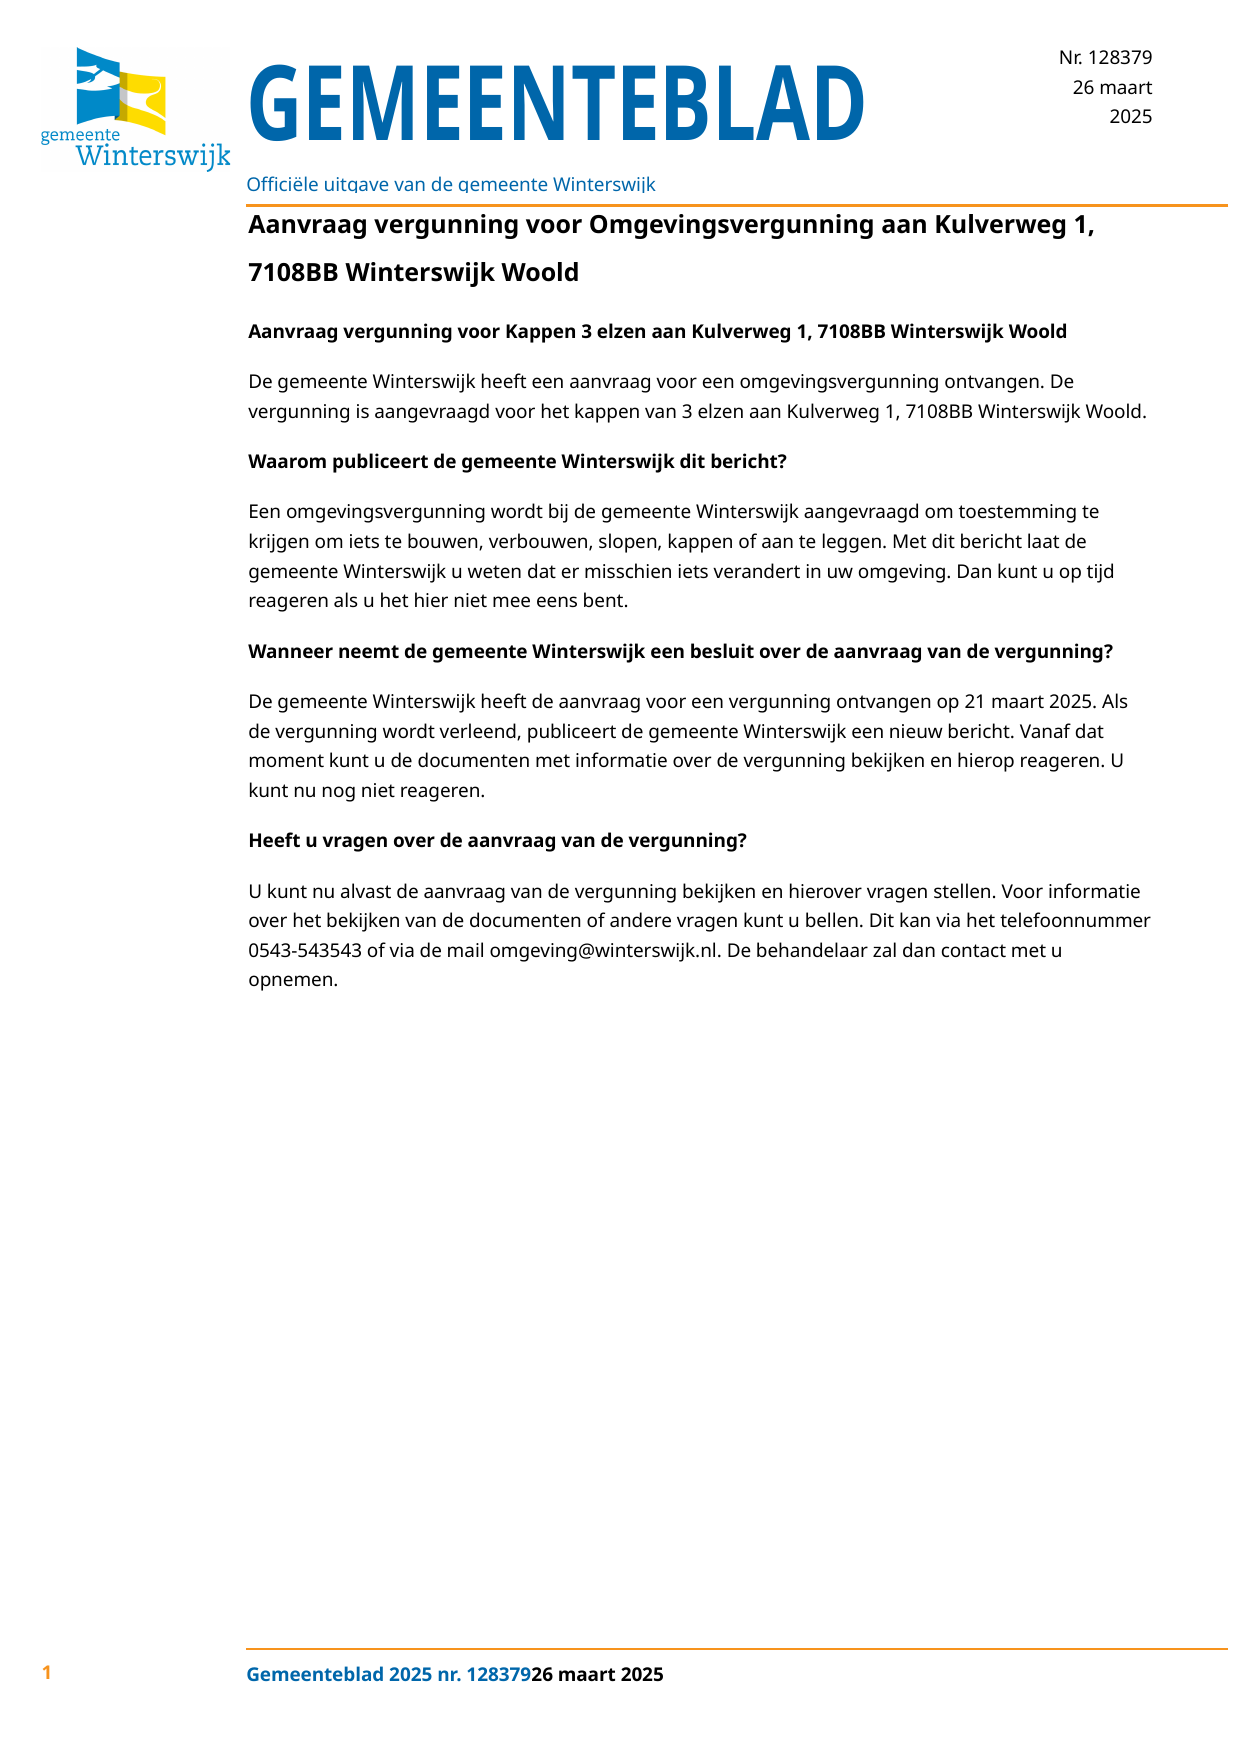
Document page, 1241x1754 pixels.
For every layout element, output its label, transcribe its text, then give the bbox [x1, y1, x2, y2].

picture [41, 47, 231, 172]
text De gemeente Winterswijk heeft een aanvraag voor een omgevingsvergunning ontvangen. De vergunning is aangevraagd voor het kappen van 3 elzen aan Kulverweg 1, 7108BB Winterswijk Woold. [248, 368, 1152, 424]
text De gemeente Winterswijk heeft de aanvraag voor een vergunning ontvangen op 21 maart 2025. Als de vergunning wordt verleend, publiceert de gemeente Winterswijk een nieuw bericht. Vanaf dat moment kunt u de documenten met informatie over de vergunning bekijken en hierop reageren. U kunt nu nog niet reageren. [248, 688, 1152, 803]
text Waarom publiceert de gemeente Winterswijk dit bericht? [248, 448, 1152, 474]
text Aanvraag vergunning voor Omgevingsvergunning aan Kulverweg 1, 7108BB Winterswijk Woold [248, 207, 1152, 288]
text Aanvraag vergunning voor Kappen 3 elzen aan Kulverweg 1, 7108BB Winterswijk Woold [248, 318, 1152, 344]
text Een omgevingsvergunning wordt bij de gemeente Winterswijk aangevraagd om toestemming te krijgen om iets te bouwen, verbouwen, slopen, kappen of aan te leggen. Met dit bericht laat de gemeente Winterswijk u weten dat er misschien iets verandert in uw omgeving. Dan kunt u op tijd reageren als u het hier niet mee eens bent. [248, 499, 1152, 613]
text U kunt nu alvast de aanvraag van de vergunning bekijken en hierover vragen stellen. Voor informatie over het bekijken van de documenten of andere vragen kunt u bellen. Dit kan via het telefoonnummer 0543-543543 of via de mail omgeving@winterswijk.nl. De behandelaar zal dan contact met u opnemen. [248, 878, 1152, 992]
picture [225, 153, 231, 162]
text Heeft u vragen over de aanvraag van de vergunning? [248, 827, 1152, 853]
text Wanneer neemt de gemeente Winterswijk een besluit over de aanvraag van de vergunning? [248, 638, 1152, 664]
